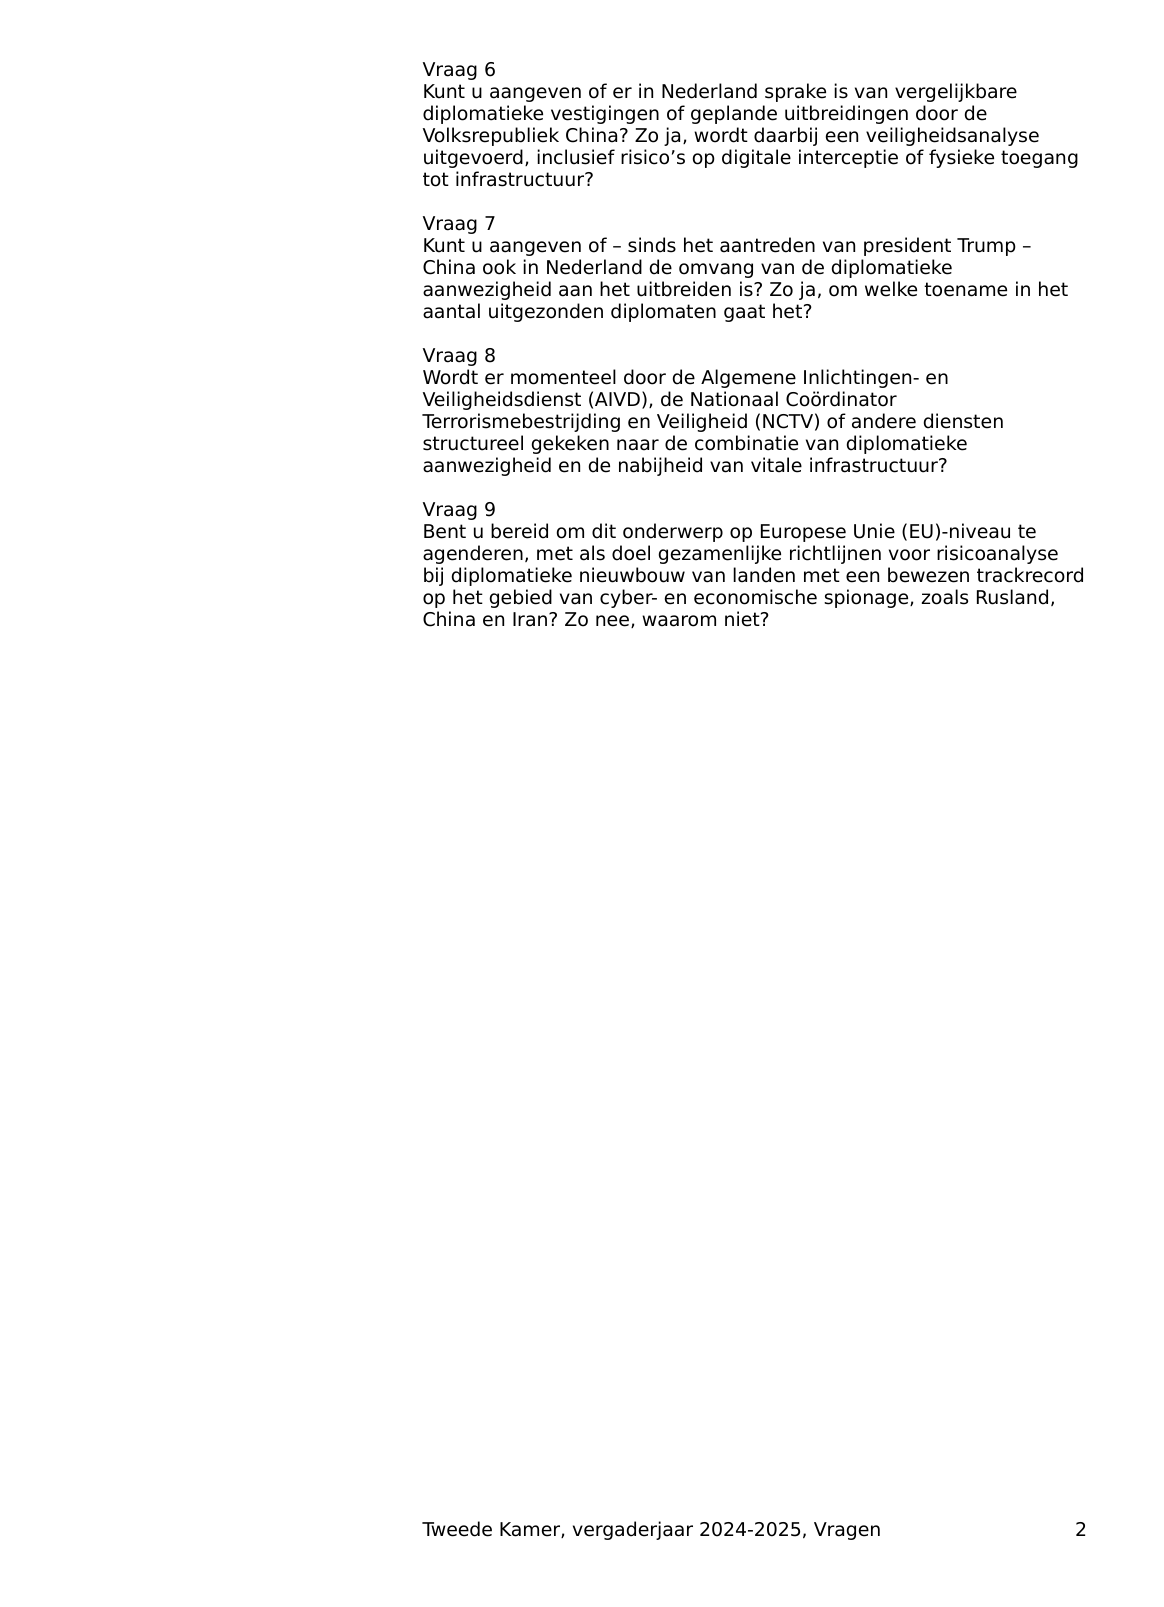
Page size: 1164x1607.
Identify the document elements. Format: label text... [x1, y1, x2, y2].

text Vraag 9 [422, 499, 1087, 521]
text Wordt er momenteel door de Algemene Inlichtingen- en Veiligheidsdienst (AIVD), de Nationaal Coördinator Terrorismebestrijding en Veiligheid (NCTV) of andere diensten structureel gekeken naar de combinatie van diplomatieke aanwezigheid en de nabijheid van vitale infrastructuur? [422, 367, 1087, 477]
text Kunt u aangeven of er in Nederland sprake is van vergelijkbare diplomatieke vestigingen of geplande uitbreidingen door de Volksrepubliek China? Zo ja, wordt daarbij een veiligheidsanalyse uitgevoerd, inclusief risico’s op digitale interceptie of fysieke toegang tot infrastructuur? [422, 81, 1087, 191]
text Vraag 6 [422, 59, 1087, 81]
text Vraag 7 [422, 213, 1087, 235]
text Kunt u aangeven of – sinds het aantreden van president Trump – China ook in Nederland de omvang van de diplomatieke aanwezigheid aan het uitbreiden is? Zo ja, om welke toename in het aantal uitgezonden diplomaten gaat het? [422, 235, 1087, 323]
text Vraag 8 [422, 345, 1087, 367]
text Bent u bereid om dit onderwerp op Europese Unie (EU)-niveau te agenderen, met als doel gezamenlijke richtlijnen voor risicoanalyse bij diplomatieke nieuwbouw van landen met een bewezen trackrecord op het gebied van cyber- en economische spionage, zoals Rusland, China en Iran? Zo nee, waarom niet? [422, 521, 1087, 631]
